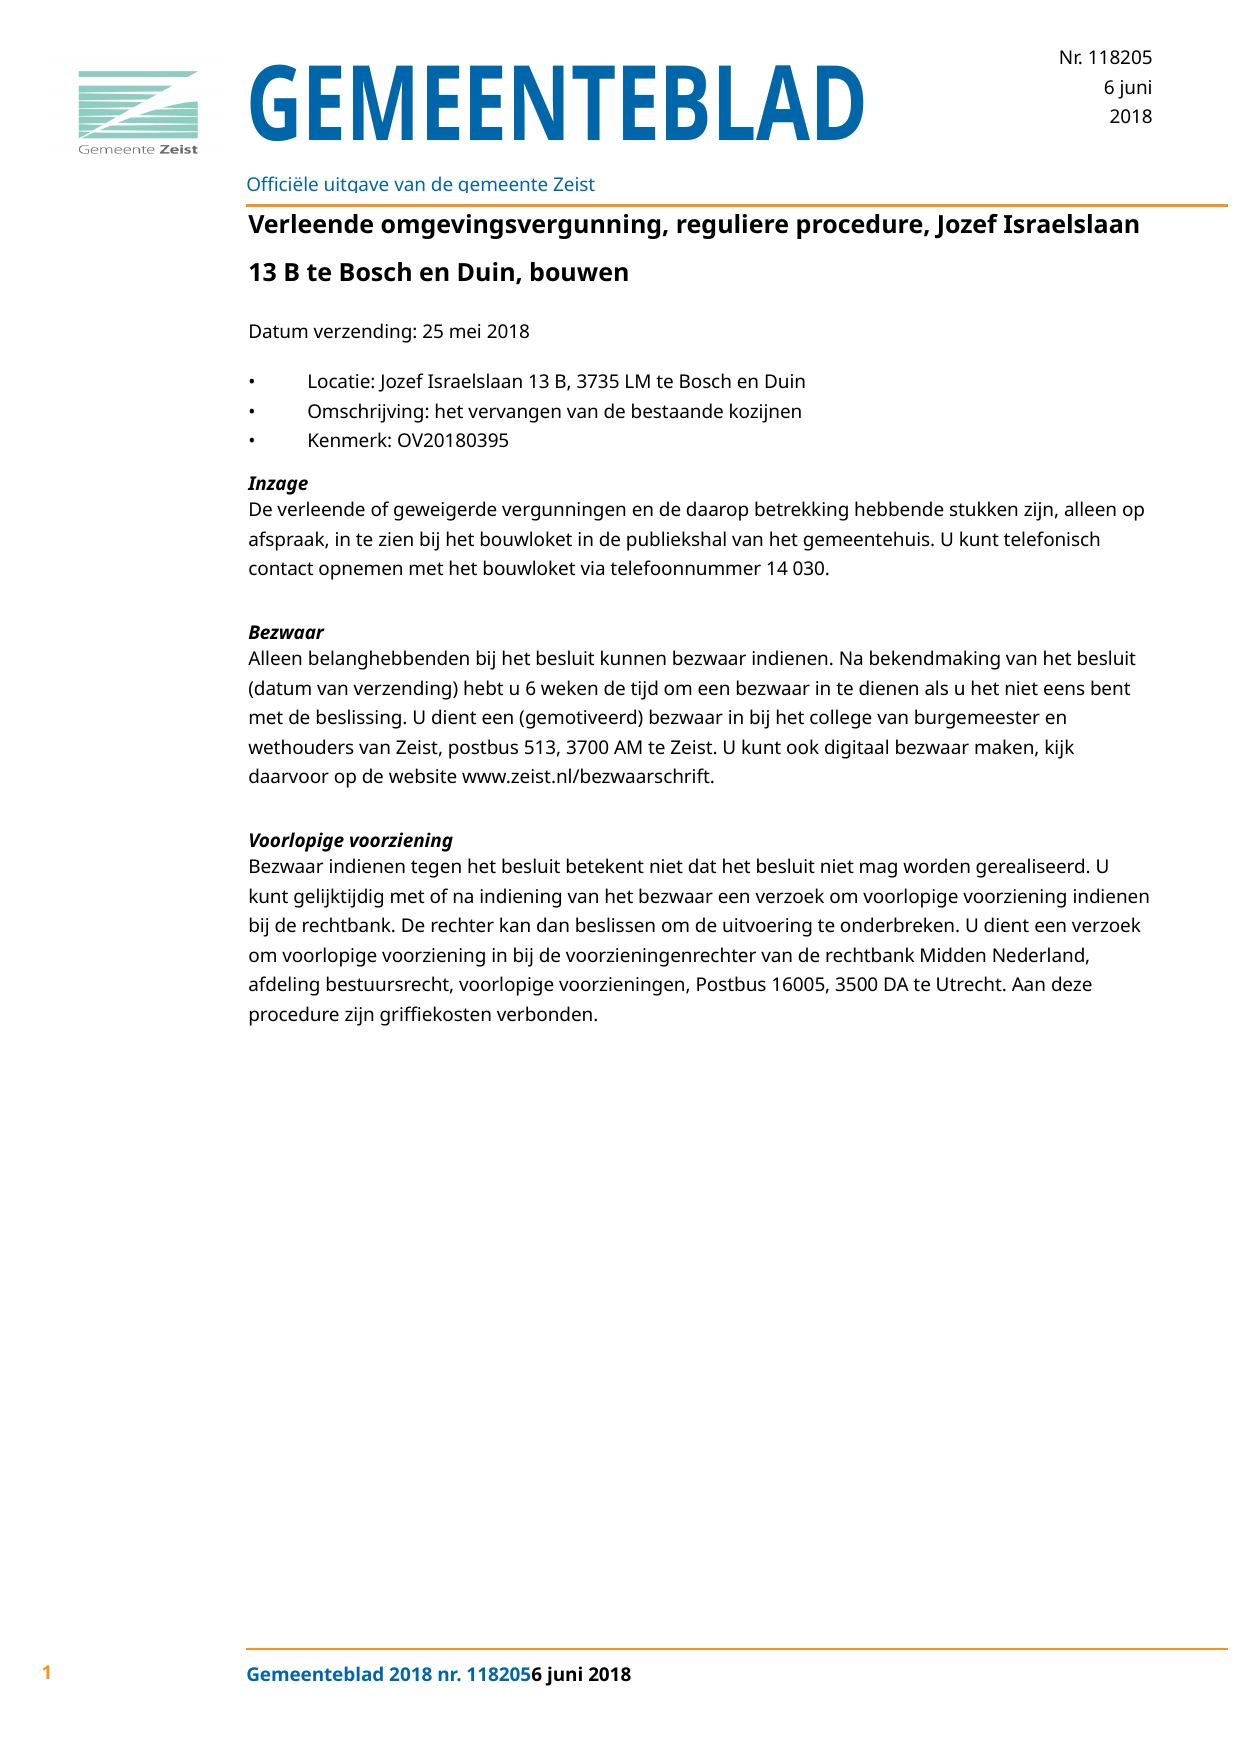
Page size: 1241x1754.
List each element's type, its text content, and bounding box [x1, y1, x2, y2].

text Bezwaar [248, 619, 1152, 645]
text Voorlopige voorziening [248, 827, 1152, 853]
text Inzage [248, 471, 1152, 496]
text Bezwaar indienen tegen het besluit betekent niet dat het besluit niet mag worden gerealiseerd. U kunt gelijktijdig met of na indiening van het bezwaar een verzoek om voorlopige voorziening indienen bij de rechtbank. De rechter kan dan beslissen om de uitvoering te onderbreken. U dient een verzoek om voorlopige voorziening in bij de voorzieningenrechter van de rechtbank Midden Nederland, afdeling bestuursrecht, voorlopige voorzieningen, Postbus 16005, 3500 DA te Utrecht. Aan deze procedure zijn griffiekosten verbonden. [248, 853, 1152, 1027]
text Datum verzending: 25 mei 2018 [248, 318, 1152, 344]
picture [41, 47, 231, 172]
list Omschrijving: het vervangen van de bestaande kozijnen [248, 398, 1152, 424]
text De verleende of geweigerde vergunningen en de daarop betrekking hebbende stukken zijn, alleen op afspraak, in te zien bij het bouwloket in de publiekshal van het gemeentehuis. U kunt telefonisch contact opnemen met het bouwloket via telefoonnummer 14 030. [248, 496, 1152, 581]
list Locatie: Jozef Israelslaan 13 B, 3735 LM te Bosch en Duin [248, 368, 1152, 394]
text Alleen belanghebbenden bij het besluit kunnen bezwaar indienen. Na bekendmaking van het besluit (datum van verzending) hebt u 6 weken de tijd om een bezwaar in te dienen als u het niet eens bent met de beslissing. U dient een (gemotiveerd) bezwaar in bij het college van burgemeester en wethouders van Zeist, postbus 513, 3700 AM te Zeist. U kunt ook digitaal bezwaar maken, kijk daarvoor op de website www.zeist.nl/bezwaarschrift. [248, 645, 1152, 789]
list Kenmerk: OV20180395 [248, 427, 1152, 453]
text Verleende omgevingsvergunning, reguliere procedure, Jozef Israelslaan 13 B te Bosch en Duin, bouwen [248, 207, 1152, 288]
